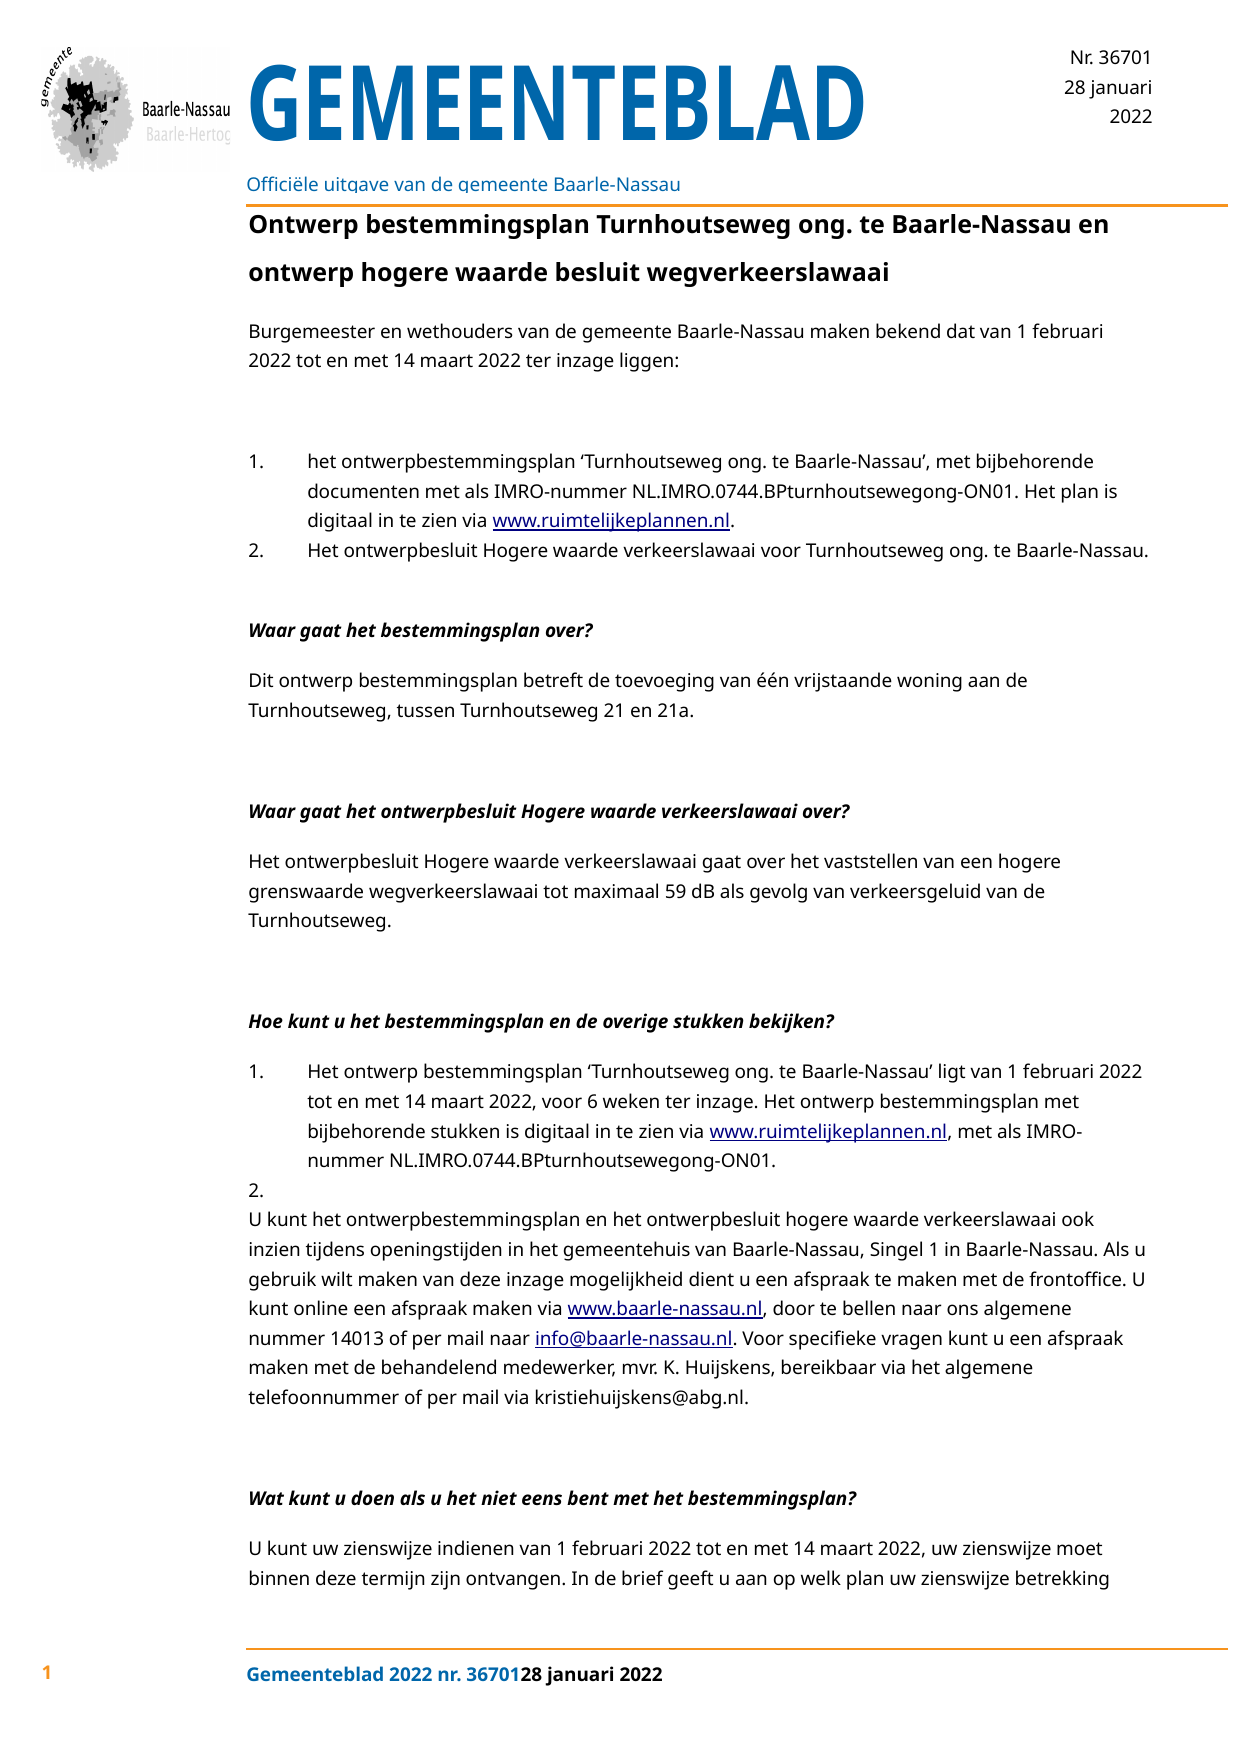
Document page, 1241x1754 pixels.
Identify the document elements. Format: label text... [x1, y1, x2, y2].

text Dit ontwerp bestemmingsplan betreft de toevoeging van één vrijstaande woning aan de Turnhoutseweg, tussen Turnhoutseweg 21 en 21a. [248, 667, 1152, 723]
text Burgemeester en wethouders van de gemeente Baarle-Nassau maken bekend dat van 1 februari 2022 tot en met 14 maart 2022 ter inzage liggen: [248, 318, 1152, 373]
list het ontwerpbestemmingsplan ‘Turnhoutseweg ong. te Baarle-Nassau’, met bijbehorende documenten met als IMRO-nummer NL.IMRO.0744.BPturnhoutsewegong-ON01. Het plan is digitaal in te zien via www.ruimtelijkeplannen.nl. [248, 448, 1152, 533]
text Waar gaat het ontwerpbesluit Hogere waarde verkeerslawaai over? [248, 798, 1152, 824]
text Het ontwerpbesluit Hogere waarde verkeerslawaai gaat over het vaststellen van een hogere grenswaarde wegverkeerslawaai tot maximaal 59 dB als gevolg van verkeersgeluid van de Turnhoutseweg. [248, 848, 1152, 933]
text Ontwerp bestemmingsplan Turnhoutseweg ong. te Baarle-Nassau en ontwerp hogere waarde besluit wegverkeerslawaai [248, 207, 1152, 288]
text Waar gaat het bestemmingsplan over? [248, 617, 1152, 643]
list Het ontwerp bestemmingsplan ‘Turnhoutseweg ong. te Baarle-Nassau’ ligt van 1 februari 2022 tot en met 14 maart 2022, voor 6 weken ter inzage. Het ontwerp bestemmingsplan met bijbehorende stukken is digitaal in te zien via www.ruimtelijkeplannen.nl, met als IMRO-nummer NL.IMRO.0744.BPturnhoutsewegong-ON01. [248, 1059, 1152, 1173]
text Hoe kunt u het bestemmingsplan en de overige stukken bekijken? [248, 1008, 1152, 1034]
text U kunt uw zienswijze indienen van 1 februari 2022 tot en met 14 maart 2022, uw zienswijze moet binnen deze termijn zijn ontvangen. In de brief geeft u aan op welk plan uw zienswijze betrekking [248, 1535, 1152, 1591]
picture [41, 47, 231, 172]
list Het ontwerpbesluit Hogere waarde verkeerslawaai voor Turnhoutseweg ong. te Baarle-Nassau. [248, 537, 1152, 563]
text Wat kunt u doen als u het niet eens bent met het bestemmingsplan? [248, 1485, 1152, 1511]
text U kunt het ontwerpbestemmingsplan en het ontwerpbesluit hogere waarde verkeerslawaai ook inzien tijdens openingstijden in het gemeentehuis van Baarle-Nassau, Singel 1 in Baarle-Nassau. Als u gebruik wilt maken van deze inzage mogelijkheid dient u een afspraak te maken met de frontoffice. U kunt online een afspraak maken via www.baarle-nassau.nl, door te bellen naar ons algemene nummer 14013 of per mail naar info@baarle-nassau.nl. Voor specifieke vragen kunt u een afspraak maken met de behandelend medewerker, mvr. K. Huijskens, bereikbaar via het algemene telefoonnummer of per mail via kristiehuijskens@abg.nl. [248, 1207, 1152, 1410]
